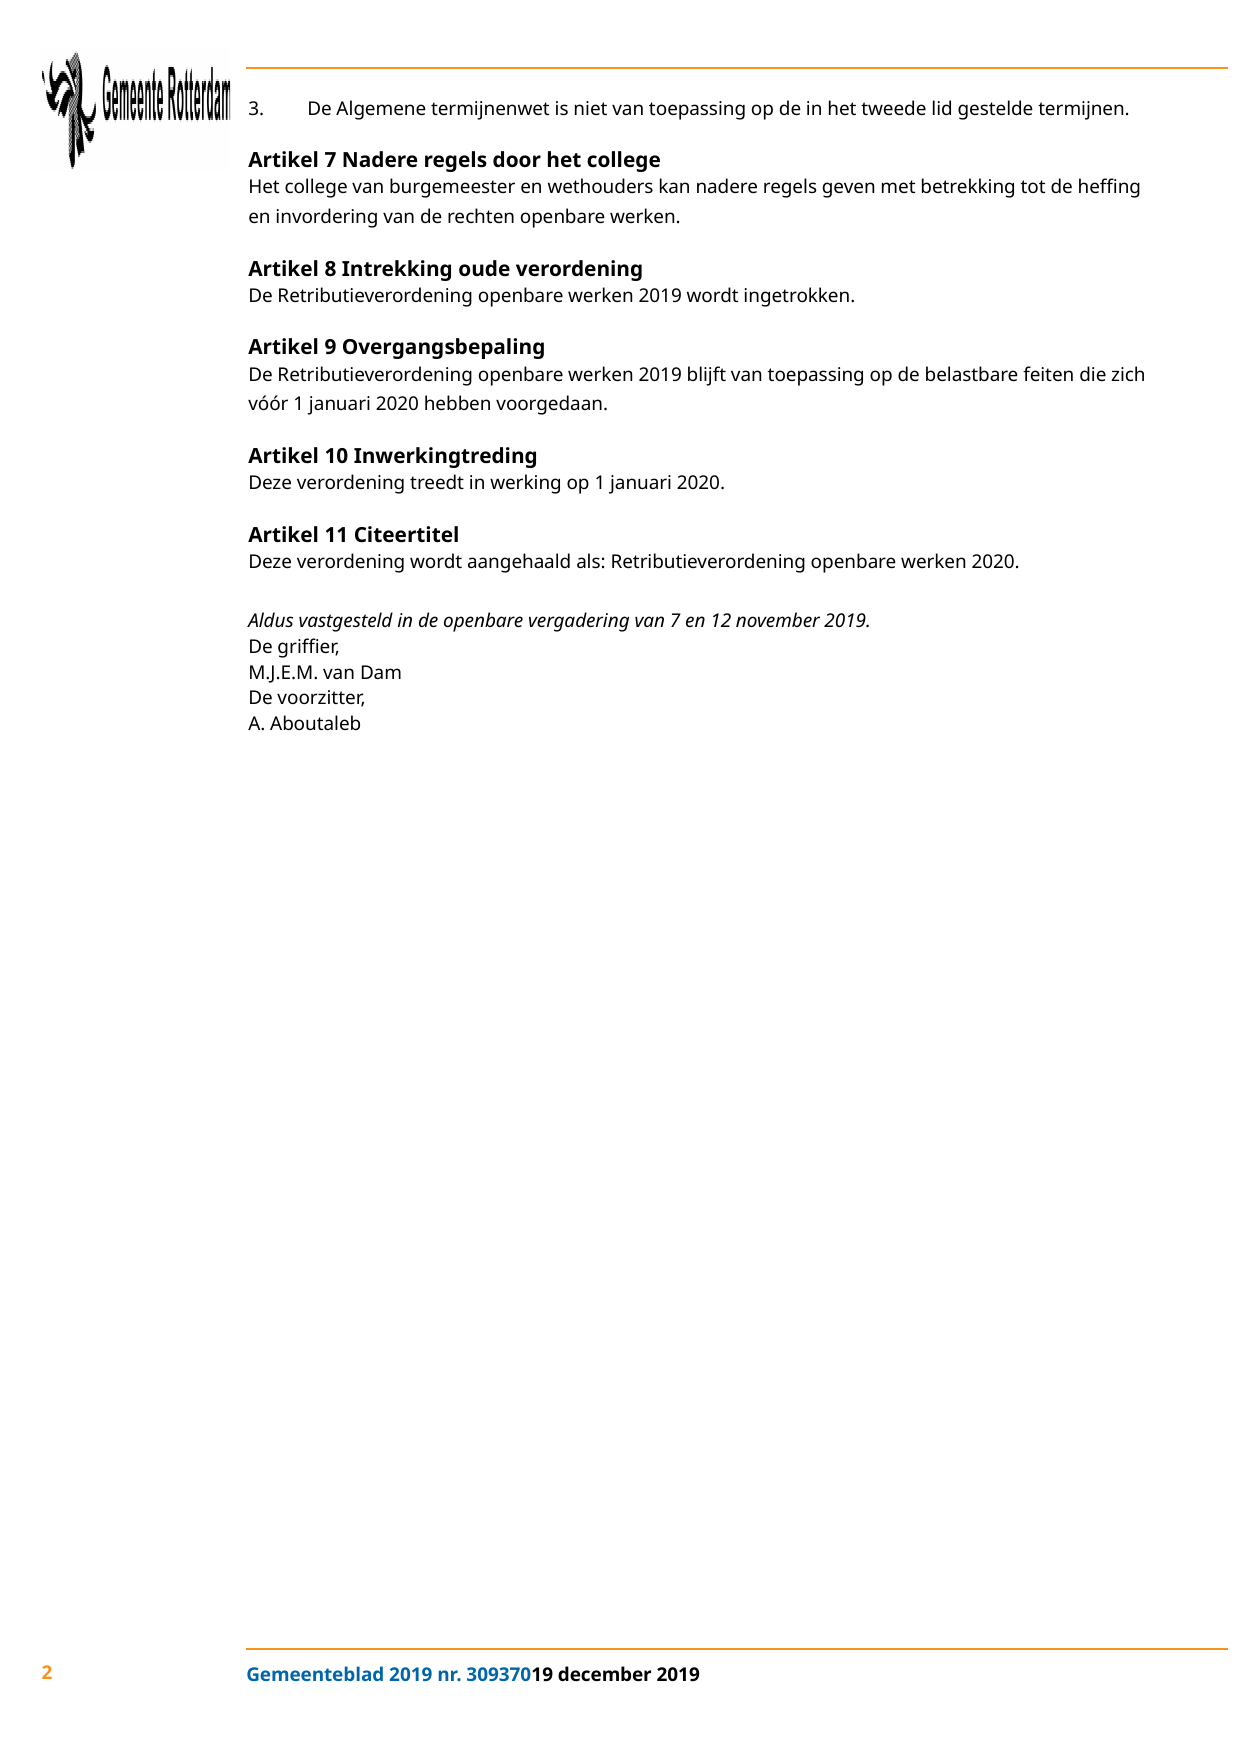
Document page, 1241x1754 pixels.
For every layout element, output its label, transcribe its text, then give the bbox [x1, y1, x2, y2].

text Artikel 8 Intrekking oude verordening [248, 254, 1152, 282]
text Deze verordening wordt aangehaald als: Retributieverordening openbare werken 2020. [248, 548, 1152, 574]
text De griffier, [248, 633, 1152, 659]
text De voorzitter, [248, 684, 1152, 710]
text Deze verordening treedt in werking op 1 januari 2020. [248, 469, 1152, 495]
text Artikel 11 Citeertitel [248, 520, 1152, 548]
text De Retributieverordening openbare werken 2019 wordt ingetrokken. [248, 282, 1152, 308]
list De Algemene termijnenwet is niet van toepassing op de in het tweede lid gestelde termijnen. [248, 95, 1152, 121]
picture [41, 47, 231, 172]
text M.J.E.M. van Dam [248, 659, 1152, 684]
text Het college van burgemeester en wethouders kan nadere regels geven met betrekking tot de heffing en invordering van de rechten openbare werken. [248, 174, 1152, 229]
text Artikel 7 Nadere regels door het college [248, 145, 1152, 174]
text Aldus vastgesteld in de openbare vergadering van 7 en 12 november 2019. [248, 607, 1152, 633]
text Artikel 10 Inwerkingtreding [248, 441, 1152, 469]
text De Retributieverordening openbare werken 2019 blijft van toepassing op de belastbare feiten die zich vóór 1 januari 2020 hebben voorgedaan. [248, 361, 1152, 416]
text A. Aboutaleb [248, 710, 1152, 736]
text Artikel 9 Overgangsbepaling [248, 332, 1152, 361]
